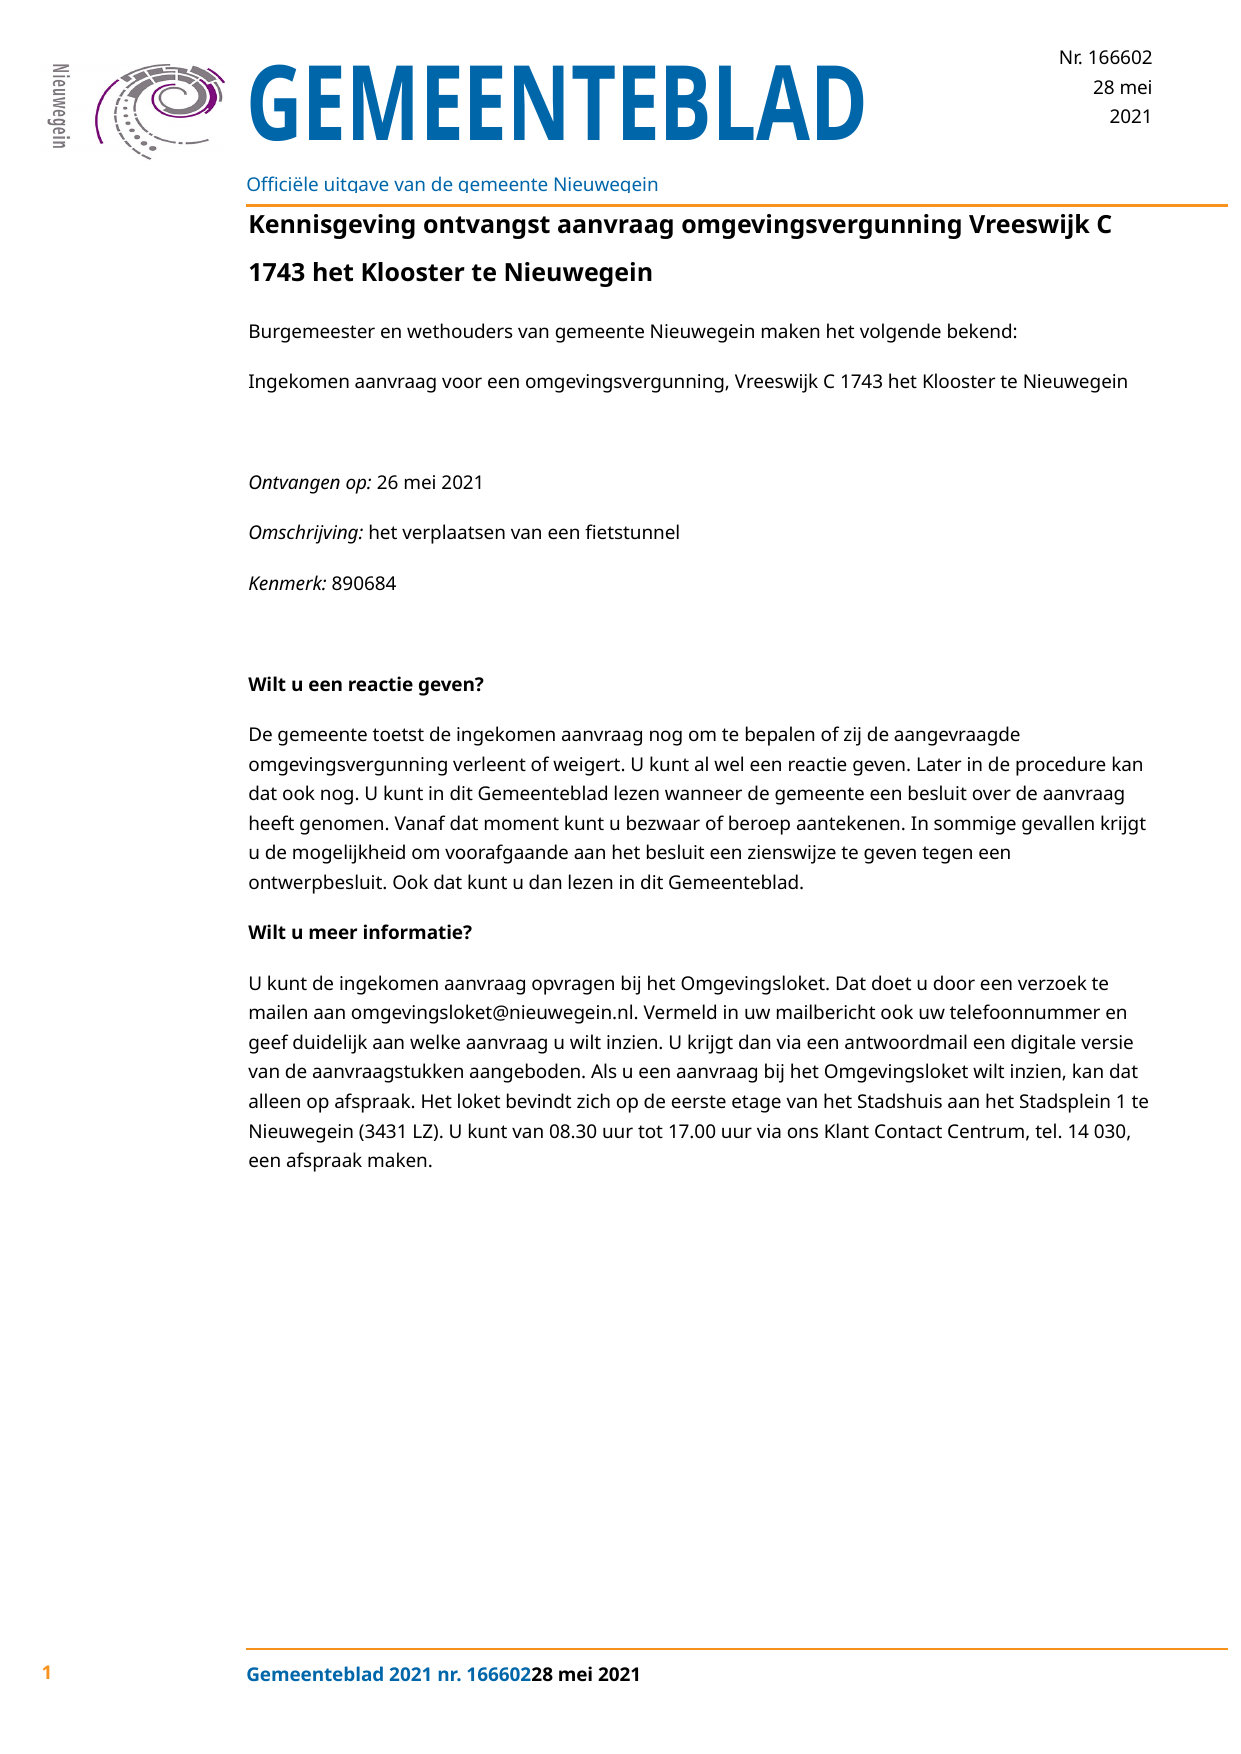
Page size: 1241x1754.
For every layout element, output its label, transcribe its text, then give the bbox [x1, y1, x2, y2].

text Ingekomen aanvraag voor een omgevingsvergunning, Vreeswijk C 1743 het Klooster te Nieuwegein [248, 368, 1152, 394]
text Omschrijving: het verplaatsen van een fietstunnel [248, 519, 1152, 545]
picture [41, 47, 231, 172]
text Wilt u een reactie geven? [248, 671, 1152, 697]
text Kenmerk: 890684 [248, 570, 1152, 596]
text Kennisgeving ontvangst aanvraag omgevingsvergunning Vreeswijk C 1743 het Klooster te Nieuwegein [248, 207, 1152, 288]
text U kunt de ingekomen aanvraag opvragen bij het Omgevingsloket. Dat doet u door een verzoek te mailen aan omgevingsloket@nieuwegein.nl. Vermeld in uw mailbericht ook uw telefoonnummer en geef duidelijk aan welke aanvraag u wilt inzien. U krijgt dan via een antwoordmail een digitale versie van de aanvraagstukken aangeboden. Als u een aanvraag bij het Omgevingsloket wilt inzien, kan dat alleen op afspraak. Het loket bevindt zich op de eerste etage van het Stadshuis aan het Stadsplein 1 te Nieuwegein (3431 LZ). U kunt van 08.30 uur tot 17.00 uur via ons Klant Contact Centrum, tel. 14 030, een afspraak maken. [248, 970, 1152, 1173]
text Ontvangen op: 26 mei 2021 [248, 469, 1152, 495]
text Wilt u meer informatie? [248, 919, 1152, 945]
text Burgemeester en wethouders van gemeente Nieuwegein maken het volgende bekend: [248, 318, 1152, 344]
text De gemeente toetst de ingekomen aanvraag nog om te bepalen of zij de aangevraagde omgevingsvergunning verleent of weigert. U kunt al wel een reactie geven. Later in de procedure kan dat ook nog. U kunt in dit Gemeenteblad lezen wanneer de gemeente een besluit over de aanvraag heeft genomen. Vanaf dat moment kunt u bezwaar of beroep aantekenen. In sommige gevallen krijgt u de mogelijkheid om voorafgaande aan het besluit een zienswijze te geven tegen een ontwerpbesluit. Ook dat kunt u dan lezen in dit Gemeenteblad. [248, 721, 1152, 895]
